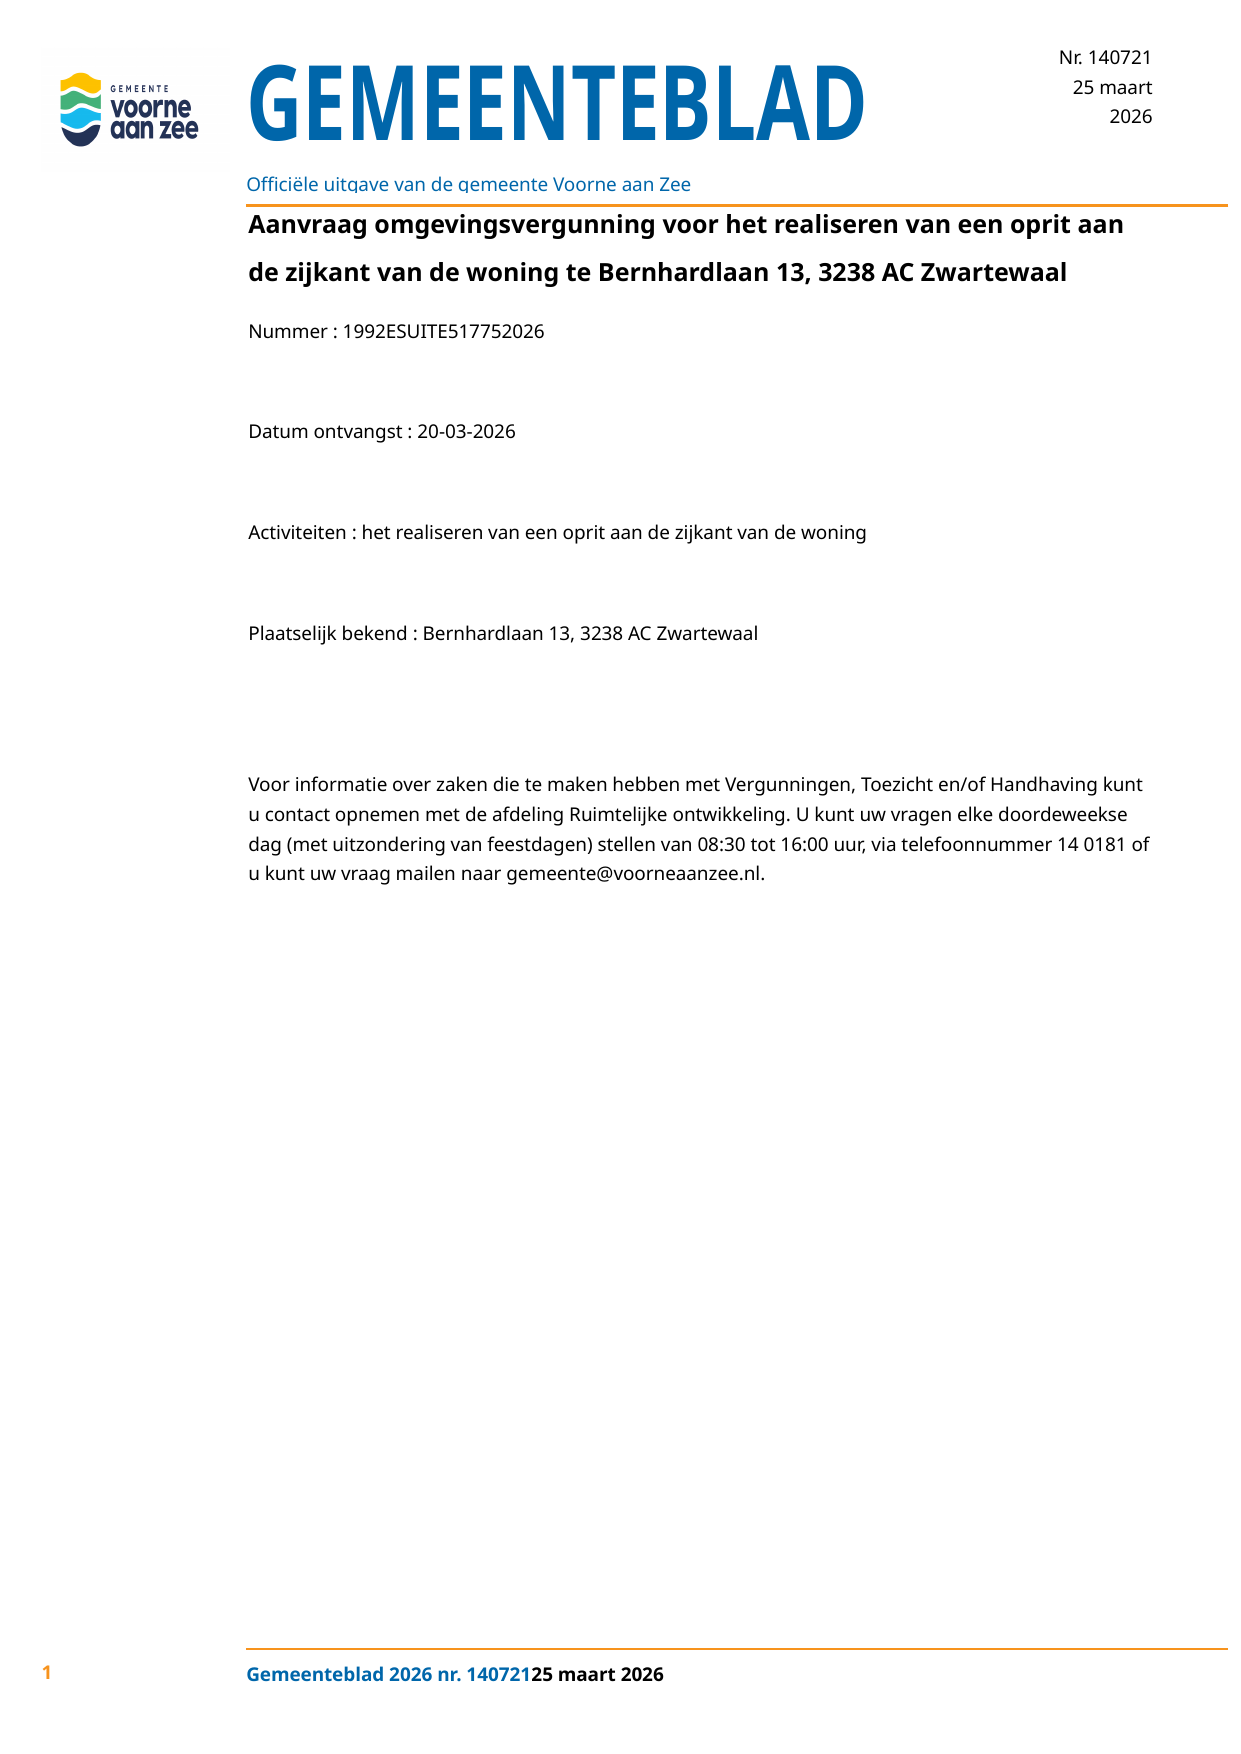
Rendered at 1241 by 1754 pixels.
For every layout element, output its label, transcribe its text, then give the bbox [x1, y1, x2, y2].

text Aanvraag omgevingsvergunning voor het realiseren van een oprit aan de zijkant van de woning te Bernhardlaan 13, 3238 AC Zwartewaal [248, 207, 1152, 288]
text Nummer : 1992ESUITE517752026 [248, 318, 1152, 344]
picture [41, 47, 231, 172]
text Datum ontvangst : 20-03-2026 [248, 419, 1152, 444]
text Voor informatie over zaken die te maken hebben met Vergunningen, Toezicht en/of Handhaving kunt u contact opnemen met de afdeling Ruimtelijke ontwikkeling. U kunt uw vragen elke doordeweekse dag (met uitzondering van feestdagen) stellen van 08:30 tot 16:00 uur, via telefoonnummer 14 0181 of u kunt uw vraag mailen naar gemeente@voorneaanzee.nl. [248, 772, 1152, 886]
text Plaatselijk bekend : Bernhardlaan 13, 3238 AC Zwartewaal [248, 620, 1152, 646]
text Activiteiten : het realiseren van een oprit aan de zijkant van de woning [248, 519, 1152, 545]
